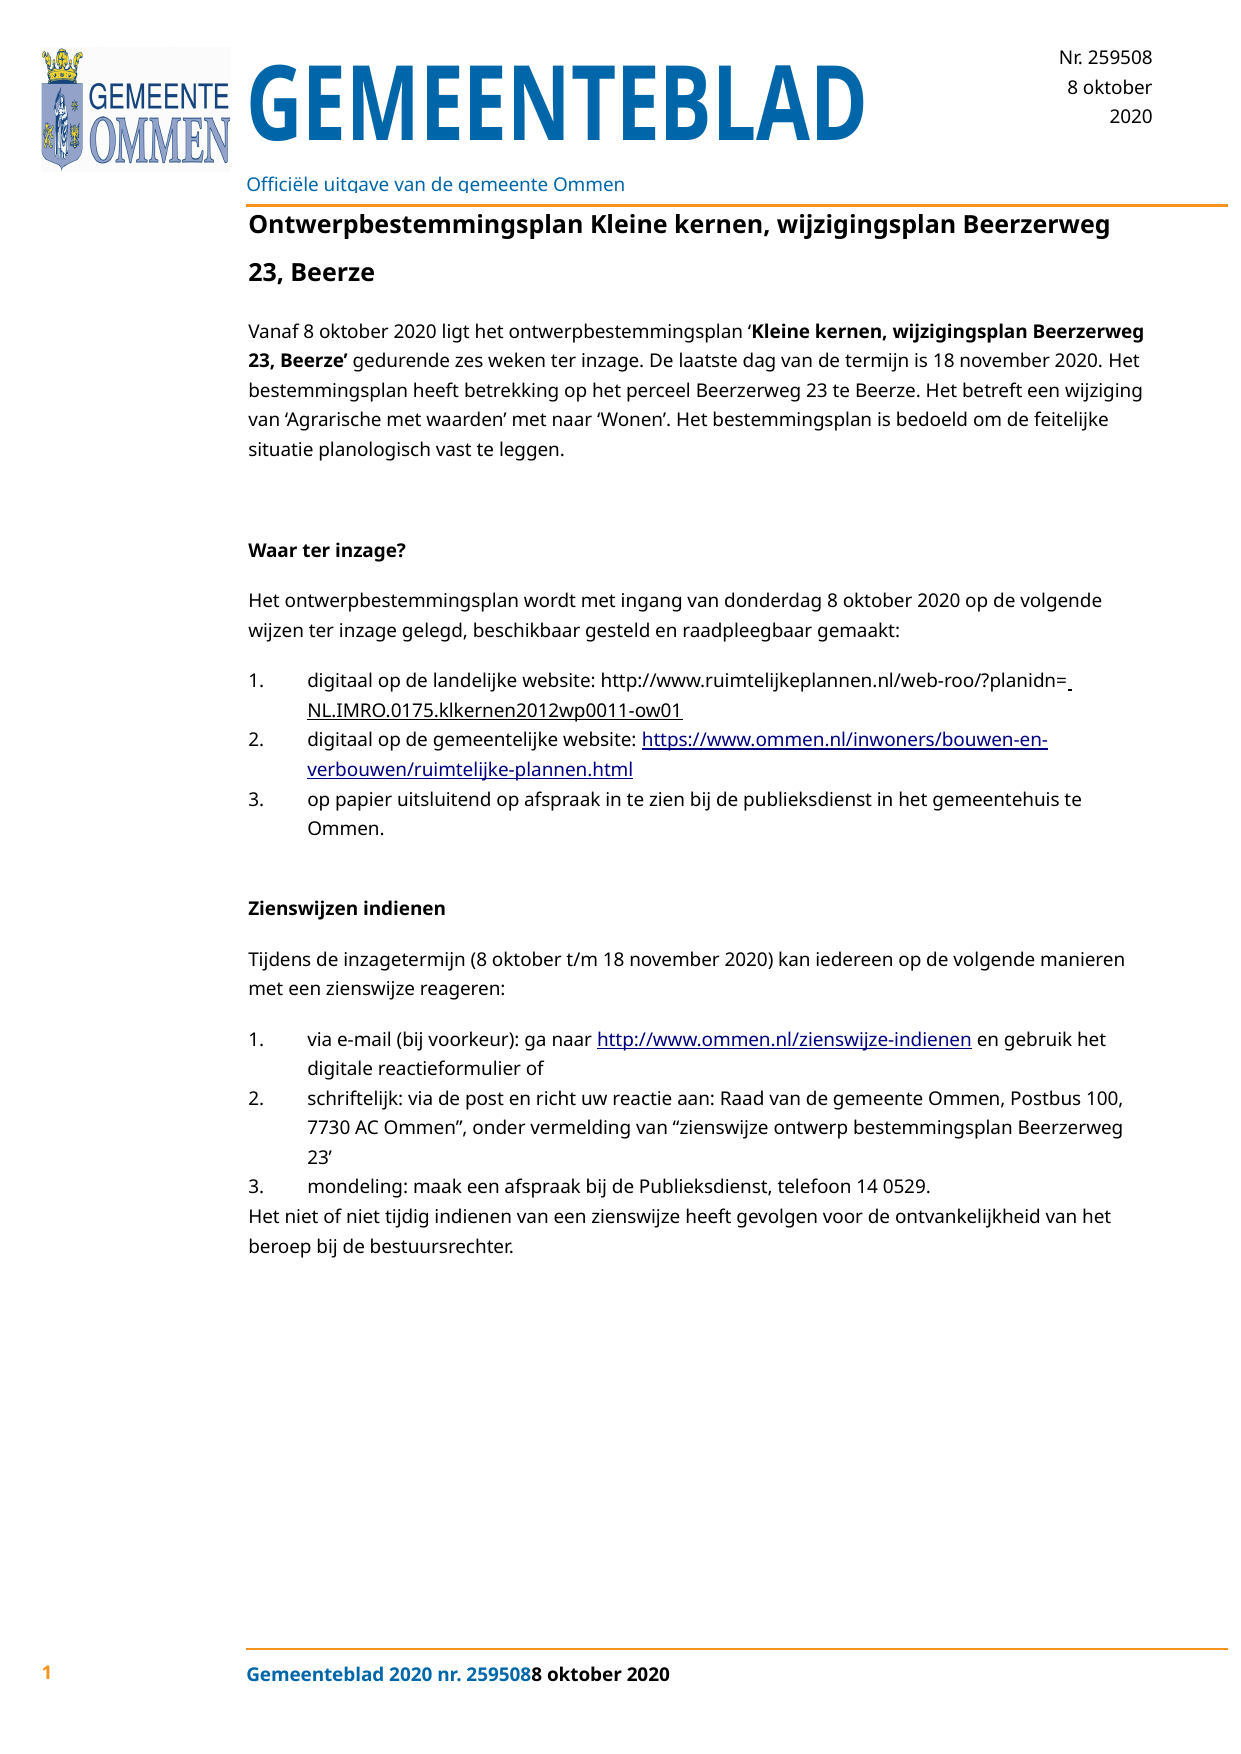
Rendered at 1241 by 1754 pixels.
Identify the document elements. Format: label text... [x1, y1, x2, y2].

text Ontwerpbestemmingsplan Kleine kernen, wijzigingsplan Beerzerweg 23, Beerze [248, 207, 1152, 288]
list via e-mail (bij voorkeur): ga naar http://www.ommen.nl/zienswijze-indienen en gebruik het digitale reactieformulier of [248, 1026, 1152, 1081]
text Vanaf 8 oktober 2020 ligt het ontwerpbestemmingsplan ‘Kleine kernen, wijzigingsplan Beerzerweg 23, Beerze’ gedurende zes weken ter inzage. De laatste dag van de termijn is 18 november 2020. Het bestemmingsplan heeft betrekking op het perceel Beerzerweg 23 te Beerze. Het betreft een wijziging van ‘Agrarische met waarden’ met naar ‘Wonen’. Het bestemmingsplan is bedoeld om de feitelijke situatie planologisch vast te leggen. [248, 318, 1152, 462]
list schriftelijk: via de post en richt uw reactie aan: Raad van de gemeente Ommen, Postbus 100, 7730 AC Ommen”, onder vermelding van “zienswijze ontwerp bestemmingsplan Beerzerweg 23’ [248, 1085, 1152, 1170]
text Tijdens de inzagetermijn (8 oktober t/m 18 november 2020) kan iedereen op de volgende manieren met een zienswijze reageren: [248, 946, 1152, 1001]
list digitaal op de gemeentelijke website: https://www.ommen.nl/inwoners/bouwen-en-verbouwen/ruimtelijke-plannen.html [248, 727, 1152, 782]
picture [41, 47, 231, 172]
list mondeling: maak een afspraak bij de Publieksdienst, telefoon 14 0529. [248, 1174, 1152, 1199]
text Het ontwerpbestemmingsplan wordt met ingang van donderdag 8 oktober 2020 op de volgende wijzen ter inzage gelegd, beschikbaar gesteld en raadpleegbaar gemaakt: [248, 587, 1152, 643]
text Waar ter inzage? [248, 537, 1152, 563]
list digitaal op de landelijke website: http://www.ruimtelijkeplannen.nl/web-roo/?planidn= NL.IMRO.0175.klkernen2012wp0011-ow01 [248, 667, 1152, 723]
text Zienswijzen indienen [248, 895, 1152, 921]
list op papier uitsluitend op afspraak in te zien bij de publieksdienst in het gemeentehuis te Ommen. [248, 786, 1152, 841]
text Het niet of niet tijdig indienen van een zienswijze heeft gevolgen voor de ontvankelijkheid van het beroep bij de bestuursrechter. [248, 1203, 1152, 1259]
